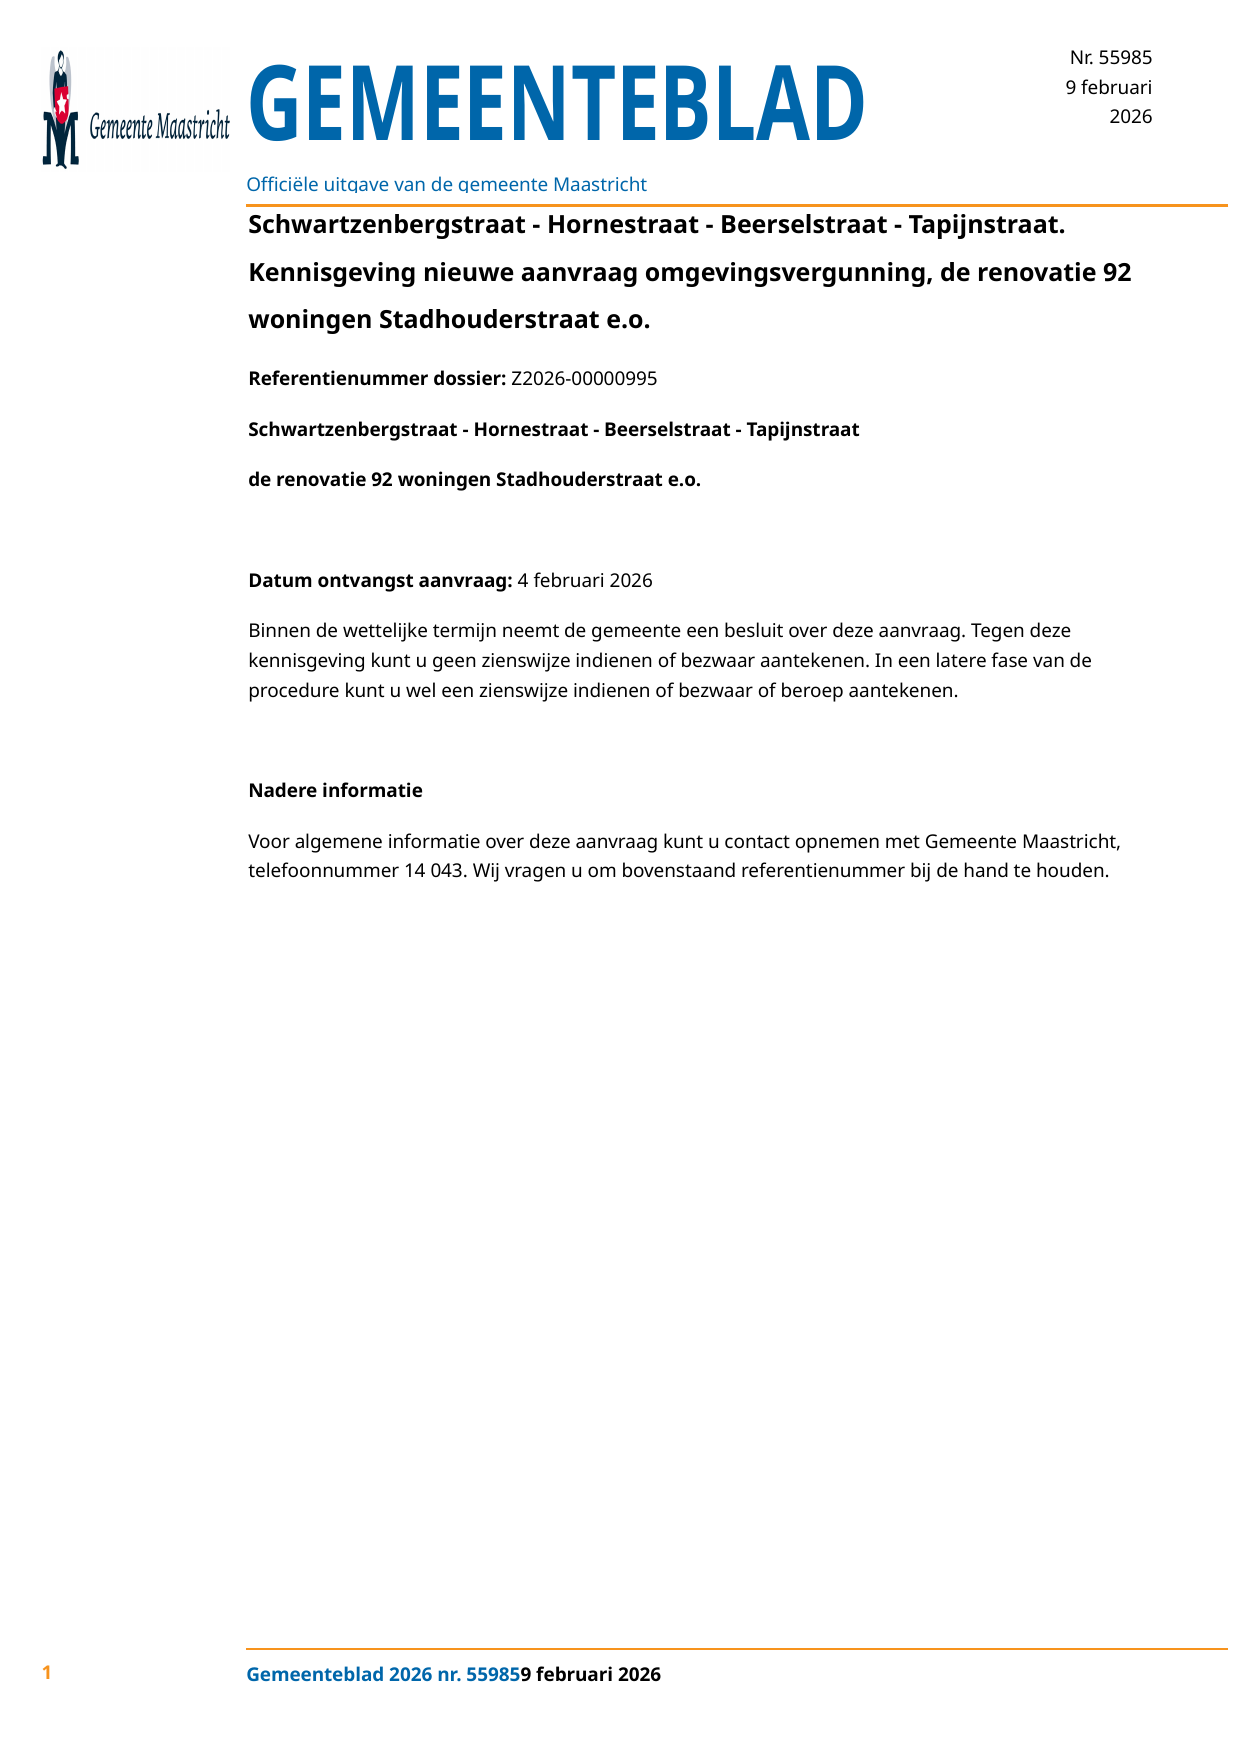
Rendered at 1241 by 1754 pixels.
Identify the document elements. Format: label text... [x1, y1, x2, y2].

text Schwartzenbergstraat - Hornestraat - Beerselstraat - Tapijnstraat. Kennisgeving nieuwe aanvraag omgevingsvergunning, de renovatie 92 woningen Stadhouderstraat e.o. [248, 207, 1152, 336]
text Binnen de wettelijke termijn neemt de gemeente een besluit over deze aanvraag. Tegen deze kennisgeving kunt u geen zienswijze indienen of bezwaar aantekenen. In een latere fase van de procedure kunt u wel een zienswijze indienen of bezwaar of beroep aantekenen. [248, 618, 1152, 702]
text Nadere informatie [248, 778, 1152, 803]
text Voor algemene informatie over deze aanvraag kunt u contact opnemen met Gemeente Maastricht, telefoonnummer 14 043. Wij vragen u om bovenstaand referentienummer bij de hand te houden. [248, 828, 1152, 883]
picture [41, 47, 231, 172]
text Referentienummer dossier: Z2026-00000995 [248, 366, 1152, 391]
text de renovatie 92 woningen Stadhouderstraat e.o. [248, 466, 1152, 492]
text Datum ontvangst aanvraag: 4 februari 2026 [248, 567, 1152, 593]
text Schwartzenbergstraat - Hornestraat - Beerselstraat - Tapijnstraat [248, 416, 1152, 442]
